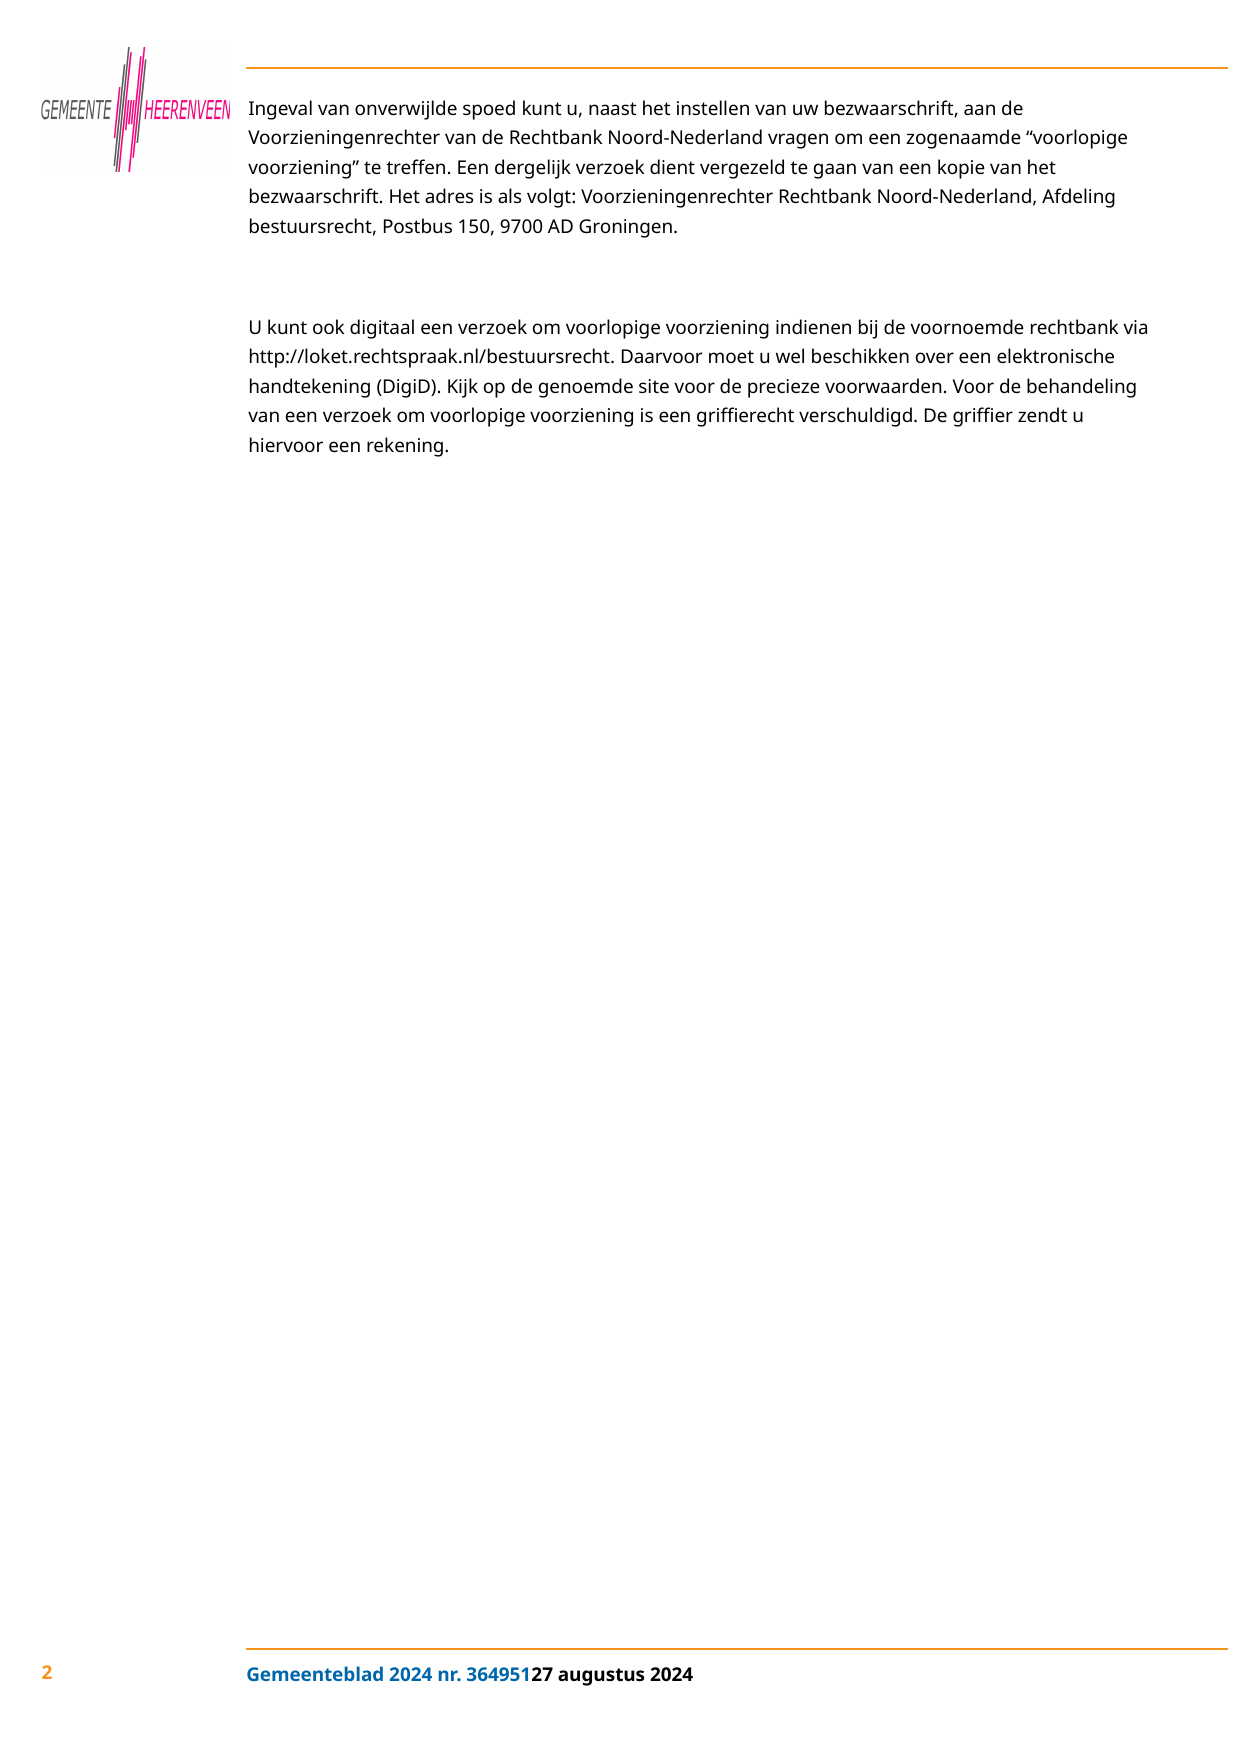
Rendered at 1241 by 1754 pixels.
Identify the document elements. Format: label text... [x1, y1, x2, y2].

text Ingeval van onverwijlde spoed kunt u, naast het instellen van uw bezwaarschrift, aan de Voorzieningenrechter van de Rechtbank Noord-Nederland vragen om een zogenaamde “voorlopige voorziening” te treffen. Een dergelijk verzoek dient vergezeld te gaan van een kopie van het bezwaarschrift. Het adres is als volgt: Voorzieningenrechter Rechtbank Noord-Nederland, Afdeling bestuursrecht, Postbus 150, 9700 AD Groningen. [248, 95, 1152, 239]
picture [41, 47, 231, 172]
text U kunt ook digitaal een verzoek om voorlopige voorziening indienen bij de voornoemde rechtbank via http://loket.rechtspraak.nl/bestuursrecht. Daarvoor moet u wel beschikken over een elektronische handtekening (DigiD). Kijk op de genoemde site voor de precieze voorwaarden. Voor de behandeling van een verzoek om voorlopige voorziening is een griffierecht verschuldigd. De griffier zendt u hiervoor een rekening. [248, 314, 1152, 458]
